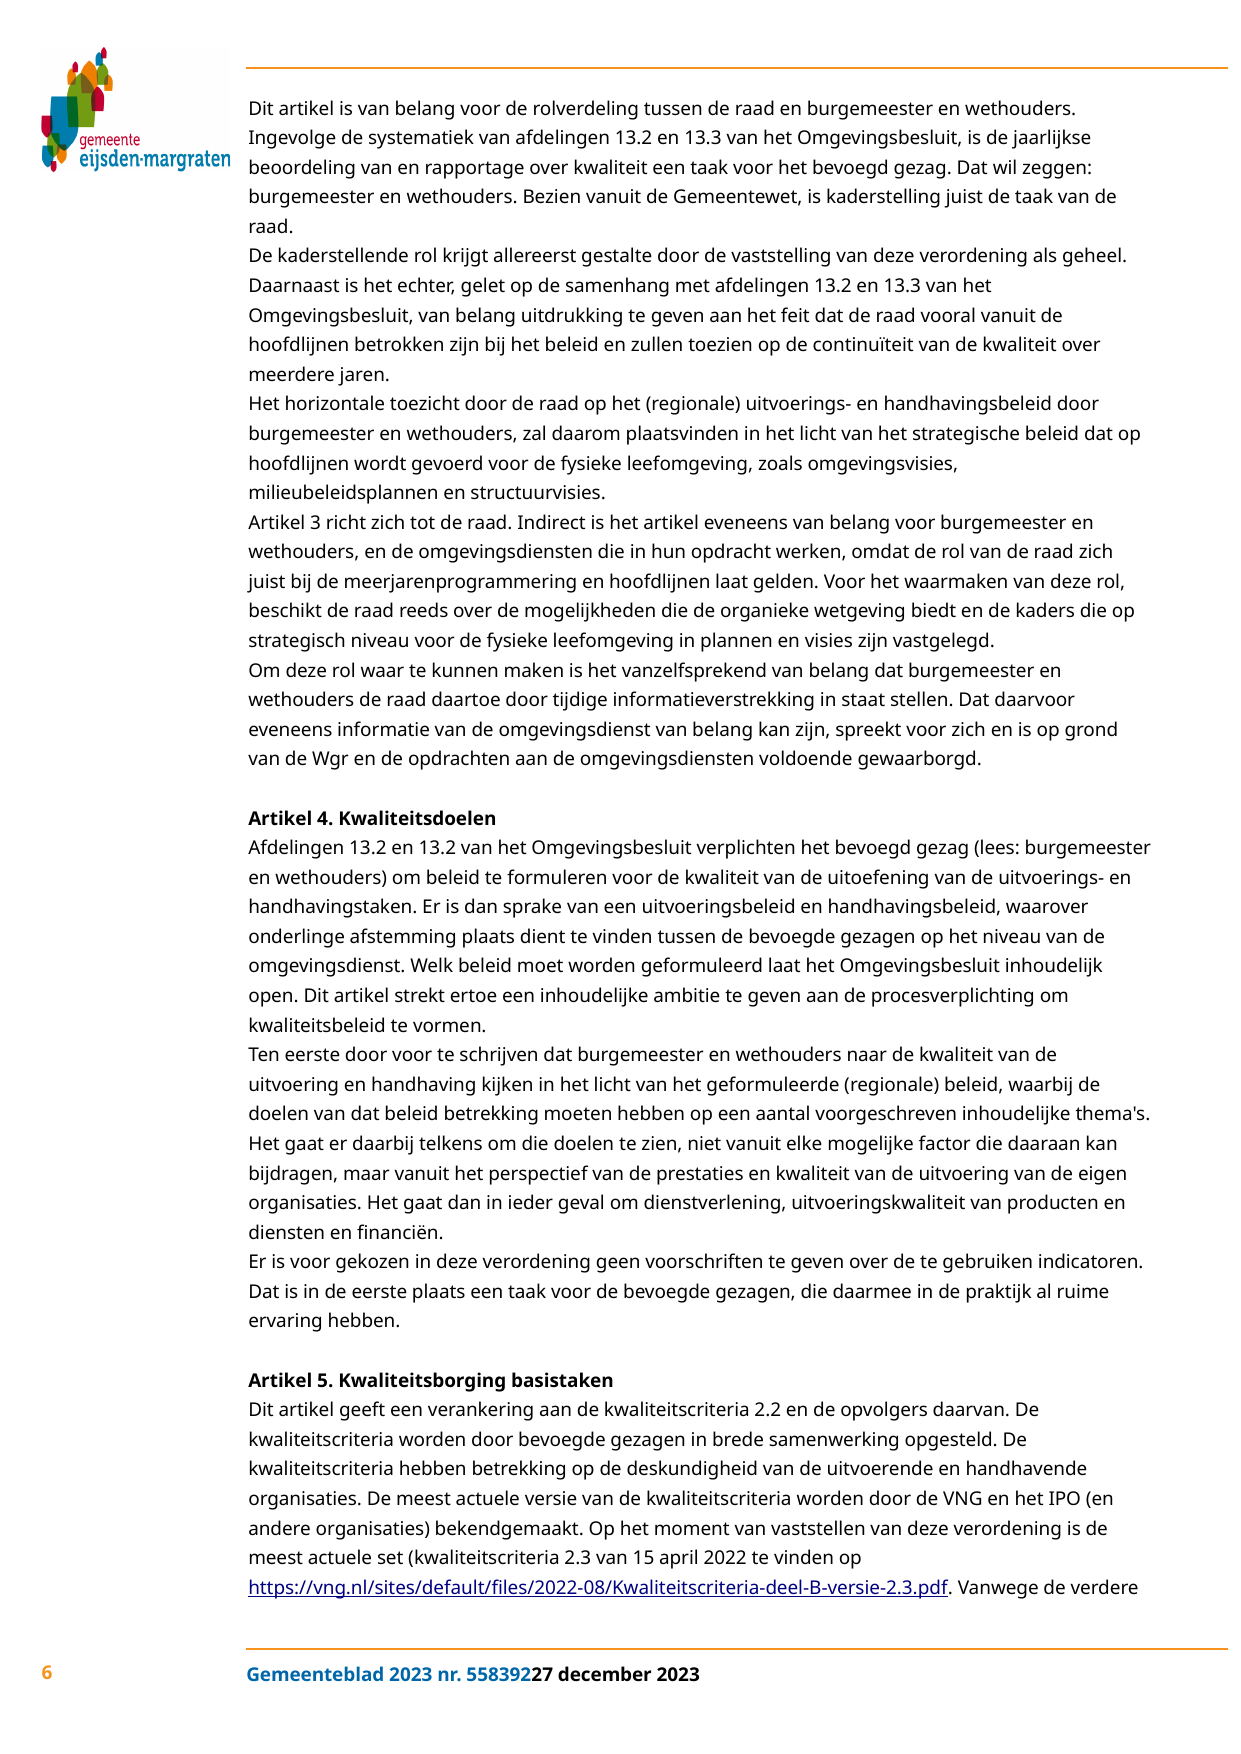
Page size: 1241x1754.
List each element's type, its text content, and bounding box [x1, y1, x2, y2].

text Artikel 4. Kwaliteitsdoelen [248, 805, 1152, 831]
text Artikel 3 richt zich tot de raad. Indirect is het artikel eveneens van belang voor burgemeester en wethouders, en de omgevingsdiensten die in hun opdracht werken, omdat de rol van de raad zich juist bij de meerjarenprogrammering en hoofdlijnen laat gelden. Voor het waarmaken van deze rol, beschikt de raad reeds over de mogelijkheden die de organieke wetgeving biedt en de kaders die op strategisch niveau voor de fysieke leefomgeving in plannen en visies zijn vastgelegd. [248, 509, 1152, 653]
text Afdelingen 13.2 en 13.2 van het Omgevingsbesluit verplichten het bevoegd gezag (lees: burgemeester en wethouders) om beleid te formuleren voor de kwaliteit van de uitoefening van de uitvoerings- en handhavingstaken. Er is dan sprake van een uitvoeringsbeleid en handhavingsbeleid, waarover onderlinge afstemming plaats dient te vinden tussen de bevoegde gezagen op het niveau van de omgevingsdienst. Welk beleid moet worden geformuleerd laat het Omgevingsbesluit inhoudelijk open. Dit artikel strekt ertoe een inhoudelijke ambitie te geven aan de procesverplichting om kwaliteitsbeleid te vormen. [248, 834, 1152, 1038]
picture [41, 47, 231, 172]
text Er is voor gekozen in deze verordening geen voorschriften te geven over de te gebruiken indicatoren. Dat is in de eerste plaats een taak voor de bevoegde gezagen, die daarmee in de praktijk al ruime ervaring hebben. [248, 1248, 1152, 1333]
text Om deze rol waar te kunnen maken is het vanzelfsprekend van belang dat burgemeester en wethouders de raad daartoe door tijdige informatieverstrekking in staat stellen. Dat daarvoor eveneens informatie van de omgevingsdienst van belang kan zijn, spreekt voor zich en is op grond van de Wgr en de opdrachten aan de omgevingsdiensten voldoende gewaarborgd. [248, 657, 1152, 771]
text Artikel 5. Kwaliteitsborging basistaken [248, 1367, 1152, 1393]
text Het horizontale toezicht door de raad op het (regionale) uitvoerings- en handhavingsbeleid door burgemeester en wethouders, zal daarom plaatsvinden in het licht van het strategische beleid dat op hoofdlijnen wordt gevoerd voor de fysieke leefomgeving, zoals omgevingsvisies, milieubeleidsplannen en structuurvisies. [248, 391, 1152, 505]
text Dit artikel is van belang voor de rolverdeling tussen de raad en burgemeester en wethouders. Ingevolge de systematiek van afdelingen 13.2 en 13.3 van het Omgevingsbesluit, is de jaarlijkse beoordeling van en rapportage over kwaliteit een taak voor het bevoegd gezag. Dat wil zeggen: burgemeester en wethouders. Bezien vanuit de Gemeentewet, is kaderstelling juist de taak van de raad. [248, 95, 1152, 239]
text Dit artikel geeft een verankering aan de kwaliteitscriteria 2.2 en de opvolgers daarvan. De kwaliteitscriteria worden door bevoegde gezagen in brede samenwerking opgesteld. De kwaliteitscriteria hebben betrekking op de deskundigheid van de uitvoerende en handhavende organisaties. De meest actuele versie van de kwaliteitscriteria worden door de VNG en het IPO (en andere organisaties) bekendgemaakt. Op het moment van vaststellen van deze verordening is de meest actuele set (kwaliteitscriteria 2.3 van 15 april 2022 te vinden op https://vng.nl/sites/default/files/2022-08/Kwaliteitscriteria-deel-B-versie-2.3.pdf. Vanwege de verdere [248, 1396, 1152, 1600]
text De kaderstellende rol krijgt allereerst gestalte door de vaststelling van deze verordening als geheel. Daarnaast is het echter, gelet op de samenhang met afdelingen 13.2 en 13.3 van het Omgevingsbesluit, van belang uitdrukking te geven aan het feit dat de raad vooral vanuit de hoofdlijnen betrokken zijn bij het beleid en zullen toezien op de continuïteit van de kwaliteit over meerdere jaren. [248, 243, 1152, 387]
text Ten eerste door voor te schrijven dat burgemeester en wethouders naar de kwaliteit van de uitvoering en handhaving kijken in het licht van het geformuleerde (regionale) beleid, waarbij de doelen van dat beleid betrekking moeten hebben op een aantal voorgeschreven inhoudelijke thema's. Het gaat er daarbij telkens om die doelen te zien, niet vanuit elke mogelijke factor die daaraan kan bijdragen, maar vanuit het perspectief van de prestaties en kwaliteit van de uitvoering van de eigen organisaties. Het gaat dan in ieder geval om dienstverlening, uitvoeringskwaliteit van producten en diensten en financiën. [248, 1041, 1152, 1245]
